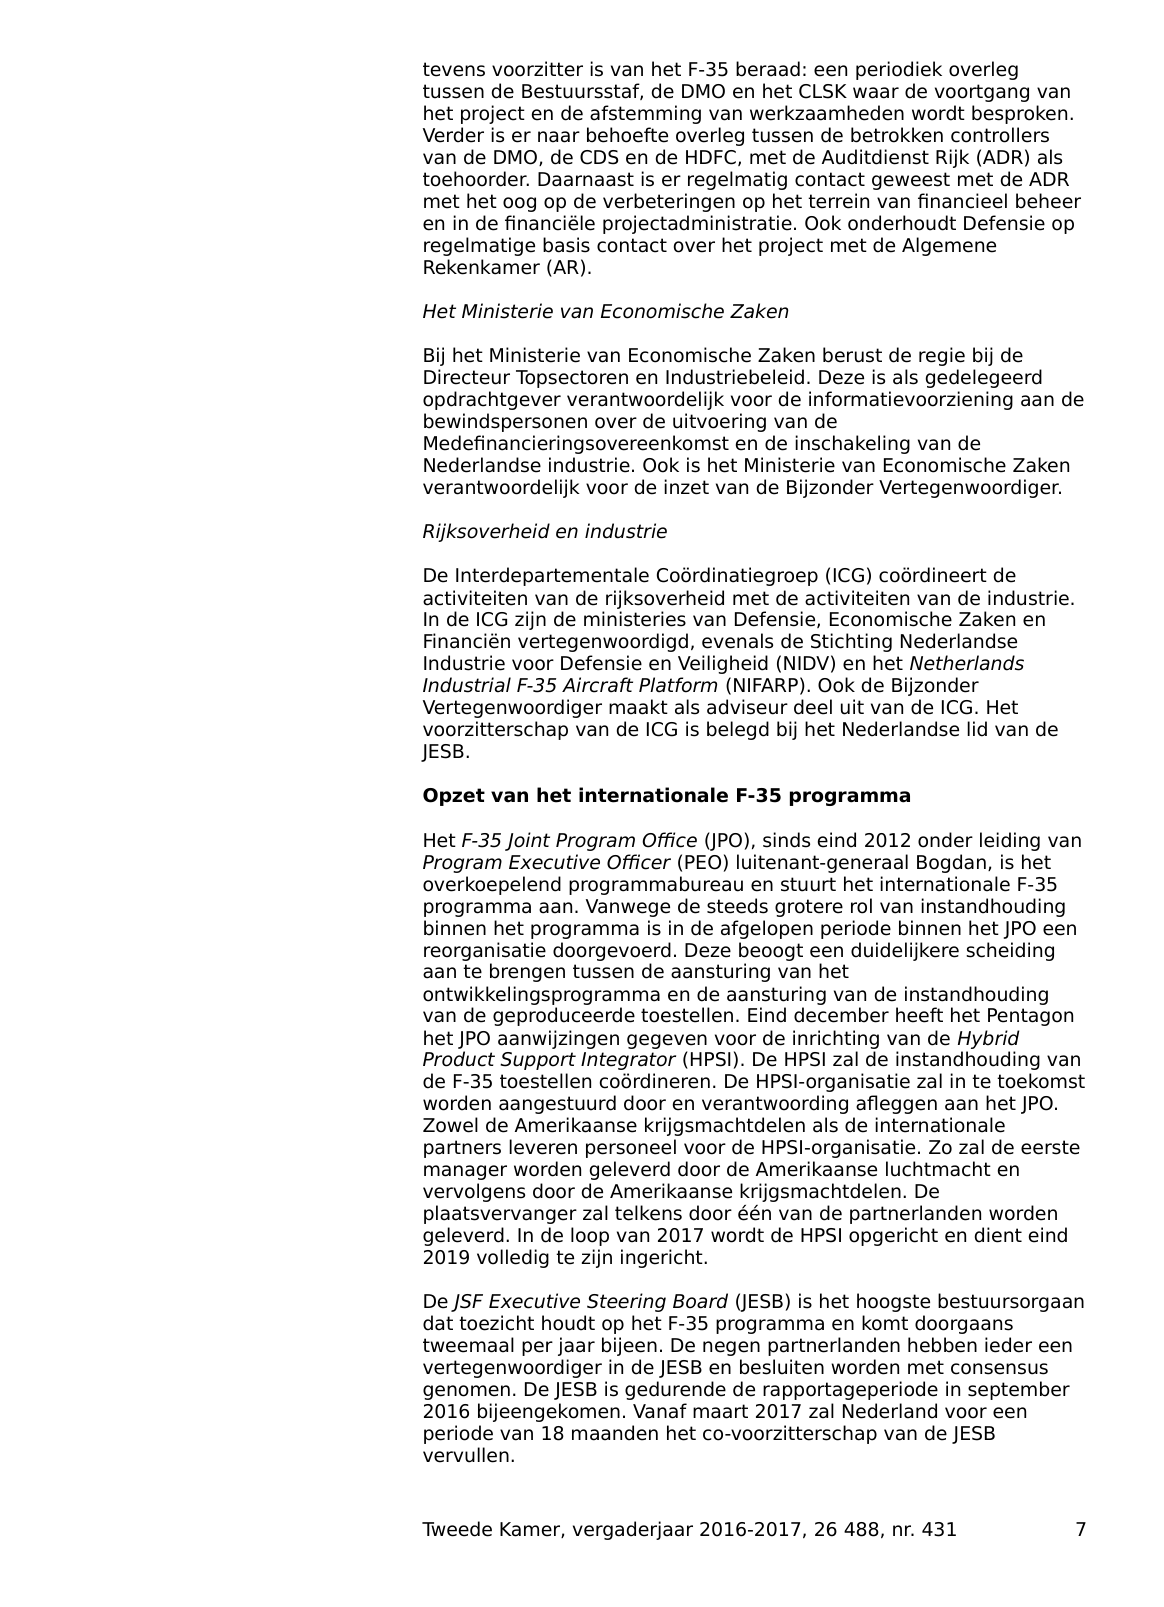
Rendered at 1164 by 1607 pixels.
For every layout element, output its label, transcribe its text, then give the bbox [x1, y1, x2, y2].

text De JSF Executive Steering Board (JESB) is het hoogste bestuursorgaan dat toezicht houdt op het F-35 programma en komt doorgaans tweemaal per jaar bijeen. De negen partnerlanden hebben ieder een vertegenwoordiger in de JESB en besluiten worden met consensus genomen. De JESB is gedurende de rapportageperiode in september 2016 bijeengekomen. Vanaf maart 2017 zal Nederland voor een periode van 18 maanden het co-voorzitterschap van de JESB vervullen. [422, 1291, 1087, 1467]
text De Interdepartementale Coördinatiegroep (ICG) coördineert de activiteiten van de rijksoverheid met de activiteiten van de industrie. In de ICG zijn de ministeries van Defensie, Economische Zaken en Financiën vertegenwoordigd, evenals de Stichting Nederlandse Industrie voor Defensie en Veiligheid (NIDV) en het Netherlands Industrial F-35 Aircraft Platform (NIFARP). Ook de Bijzonder Vertegenwoordiger maakt als adviseur deel uit van de ICG. Het voorzitterschap van de ICG is belegd bij het Nederlandse lid van de JESB. [422, 565, 1087, 763]
subtitle Het Ministerie van Economische Zaken [422, 301, 1087, 323]
text tevens voorzitter is van het F-35 beraad: een periodiek overleg tussen de Bestuursstaf, de DMO en het CLSK waar de voortgang van het project en de afstemming van werkzaamheden wordt besproken. Verder is er naar behoefte overleg tussen de betrokken controllers van de DMO, de CDS en de HDFC, met de Auditdienst Rijk (ADR) als toehoorder. Daarnaast is er regelmatig contact geweest met de ADR met het oog op de verbeteringen op het terrein van financieel beheer en in de financiële projectadministratie. Ook onderhoudt Defensie op regelmatige basis contact over het project met de Algemene Rekenkamer (AR). [422, 59, 1087, 279]
text Het F-35 Joint Program Office (JPO), sinds eind 2012 onder leiding van Program Executive Officer (PEO) luitenant-generaal Bogdan, is het overkoepelend programmabureau en stuurt het internationale F-35 programma aan. Vanwege de steeds grotere rol van instandhouding binnen het programma is in de afgelopen periode binnen het JPO een reorganisatie doorgevoerd. Deze beoogt een duidelijkere scheiding aan te brengen tussen de aansturing van het ontwikkelingsprogramma en de aansturing van de instandhouding van de geproduceerde toestellen. Eind december heeft het Pentagon het JPO aanwijzingen gegeven voor de inrichting van de Hybrid Product Support Integrator (HPSI). De HPSI zal de instandhouding van de F-35 toestellen coördineren. De HPSI-organisatie zal in te toekomst worden aangestuurd door en verantwoording afleggen aan het JPO. Zowel de Amerikaanse krijgsmachtdelen als de internationale partners leveren personeel voor de HPSI-organisatie. Zo zal de eerste manager worden geleverd door de Amerikaanse luchtmacht en vervolgens door de Amerikaanse krijgsmachtdelen. De plaatsvervanger zal telkens door één van de partnerlanden worden geleverd. In de loop van 2017 wordt de HPSI opgericht en dient eind 2019 volledig te zijn ingericht. [422, 829, 1087, 1269]
text Bij het Ministerie van Economische Zaken berust de regie bij de Directeur Topsectoren en Industriebeleid. Deze is als gedelegeerd opdrachtgever verantwoordelijk voor de informatievoorziening aan de bewindspersonen over de uitvoering van de Medefinancieringsovereenkomst en de inschakeling van de Nederlandse industrie. Ook is het Ministerie van Economische Zaken verantwoordelijk voor de inzet van de Bijzonder Vertegenwoordiger. [422, 345, 1087, 499]
subtitle Rijksoverheid en industrie [422, 521, 1087, 543]
subtitle Opzet van het internationale F-35 programma [422, 785, 1087, 807]
